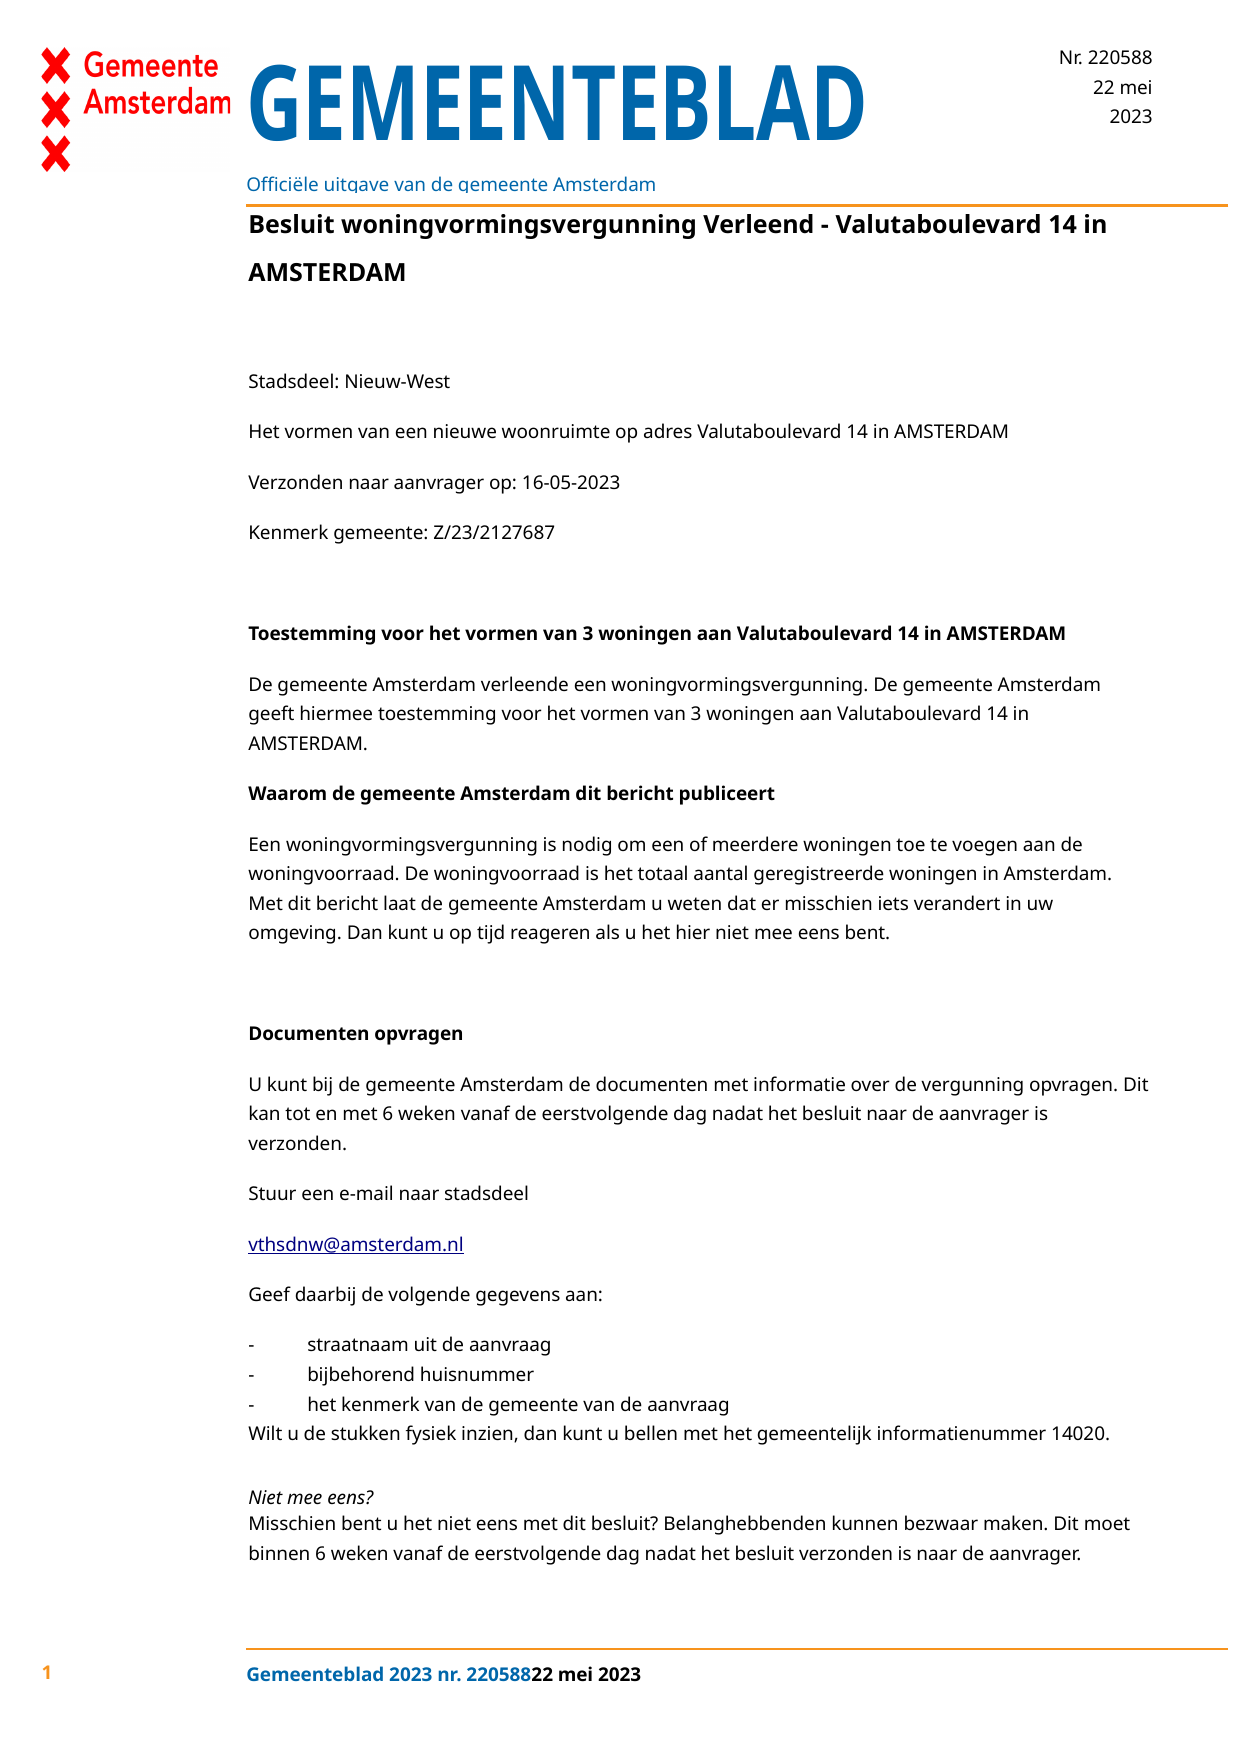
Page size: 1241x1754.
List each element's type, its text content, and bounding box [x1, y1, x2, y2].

text Toestemming voor het vormen van 3 woningen aan Valutaboulevard 14 in AMSTERDAM [248, 620, 1152, 646]
text Waarom de gemeente Amsterdam dit bericht publiceert [248, 780, 1152, 806]
list het kenmerk van de gemeente van de aanvraag [248, 1391, 1152, 1417]
text U kunt bij de gemeente Amsterdam de documenten met informatie over de vergunning opvragen. Dit kan tot en met 6 weken vanaf de eerstvolgende dag nadat het besluit naar de aanvrager is verzonden. [248, 1071, 1152, 1156]
text Geef daarbij de volgende gegevens aan: [248, 1281, 1152, 1307]
text Niet mee eens? [248, 1484, 1152, 1510]
text Verzonden naar aanvrager op: 16-05-2023 [248, 469, 1152, 495]
text Documenten opvragen [248, 1020, 1152, 1046]
text vthsdnw@amsterdam.nl [248, 1231, 1152, 1257]
list bijbehorend huisnummer [248, 1361, 1152, 1387]
picture [41, 47, 231, 172]
text Een woningvormingsvergunning is nodig om een of meerdere woningen toe te voegen aan de woningvoorraad. De woningvoorraad is het totaal aantal geregistreerde woningen in Amsterdam. Met dit bericht laat de gemeente Amsterdam u weten dat er misschien iets verandert in uw omgeving. Dan kunt u op tijd reageren als u het hier niet mee eens bent. [248, 831, 1152, 945]
text Misschien bent u het niet eens met dit besluit? Belanghebbenden kunnen bezwaar maken. Dit moet binnen 6 weken vanaf de eerstvolgende dag nadat het besluit verzonden is naar de aanvrager. [248, 1510, 1152, 1565]
text Stuur een e-mail naar stadsdeel [248, 1180, 1152, 1206]
text De gemeente Amsterdam verleende een woningvormingsvergunning. De gemeente Amsterdam geeft hiermee toestemming voor het vormen van 3 woningen aan Valutaboulevard 14 in AMSTERDAM. [248, 671, 1152, 756]
text Besluit woningvormingsvergunning Verleend - Valutaboulevard 14 in AMSTERDAM [248, 207, 1152, 288]
text Kenmerk gemeente: Z/23/2127687 [248, 519, 1152, 545]
text Stadsdeel: Nieuw-West [248, 368, 1152, 394]
text Het vormen van een nieuwe woonruimte op adres Valutaboulevard 14 in AMSTERDAM [248, 419, 1152, 444]
list straatnaam uit de aanvraag [248, 1332, 1152, 1357]
text Wilt u de stukken fysiek inzien, dan kunt u bellen met het gemeentelijk informatienummer 14020. [248, 1420, 1152, 1446]
